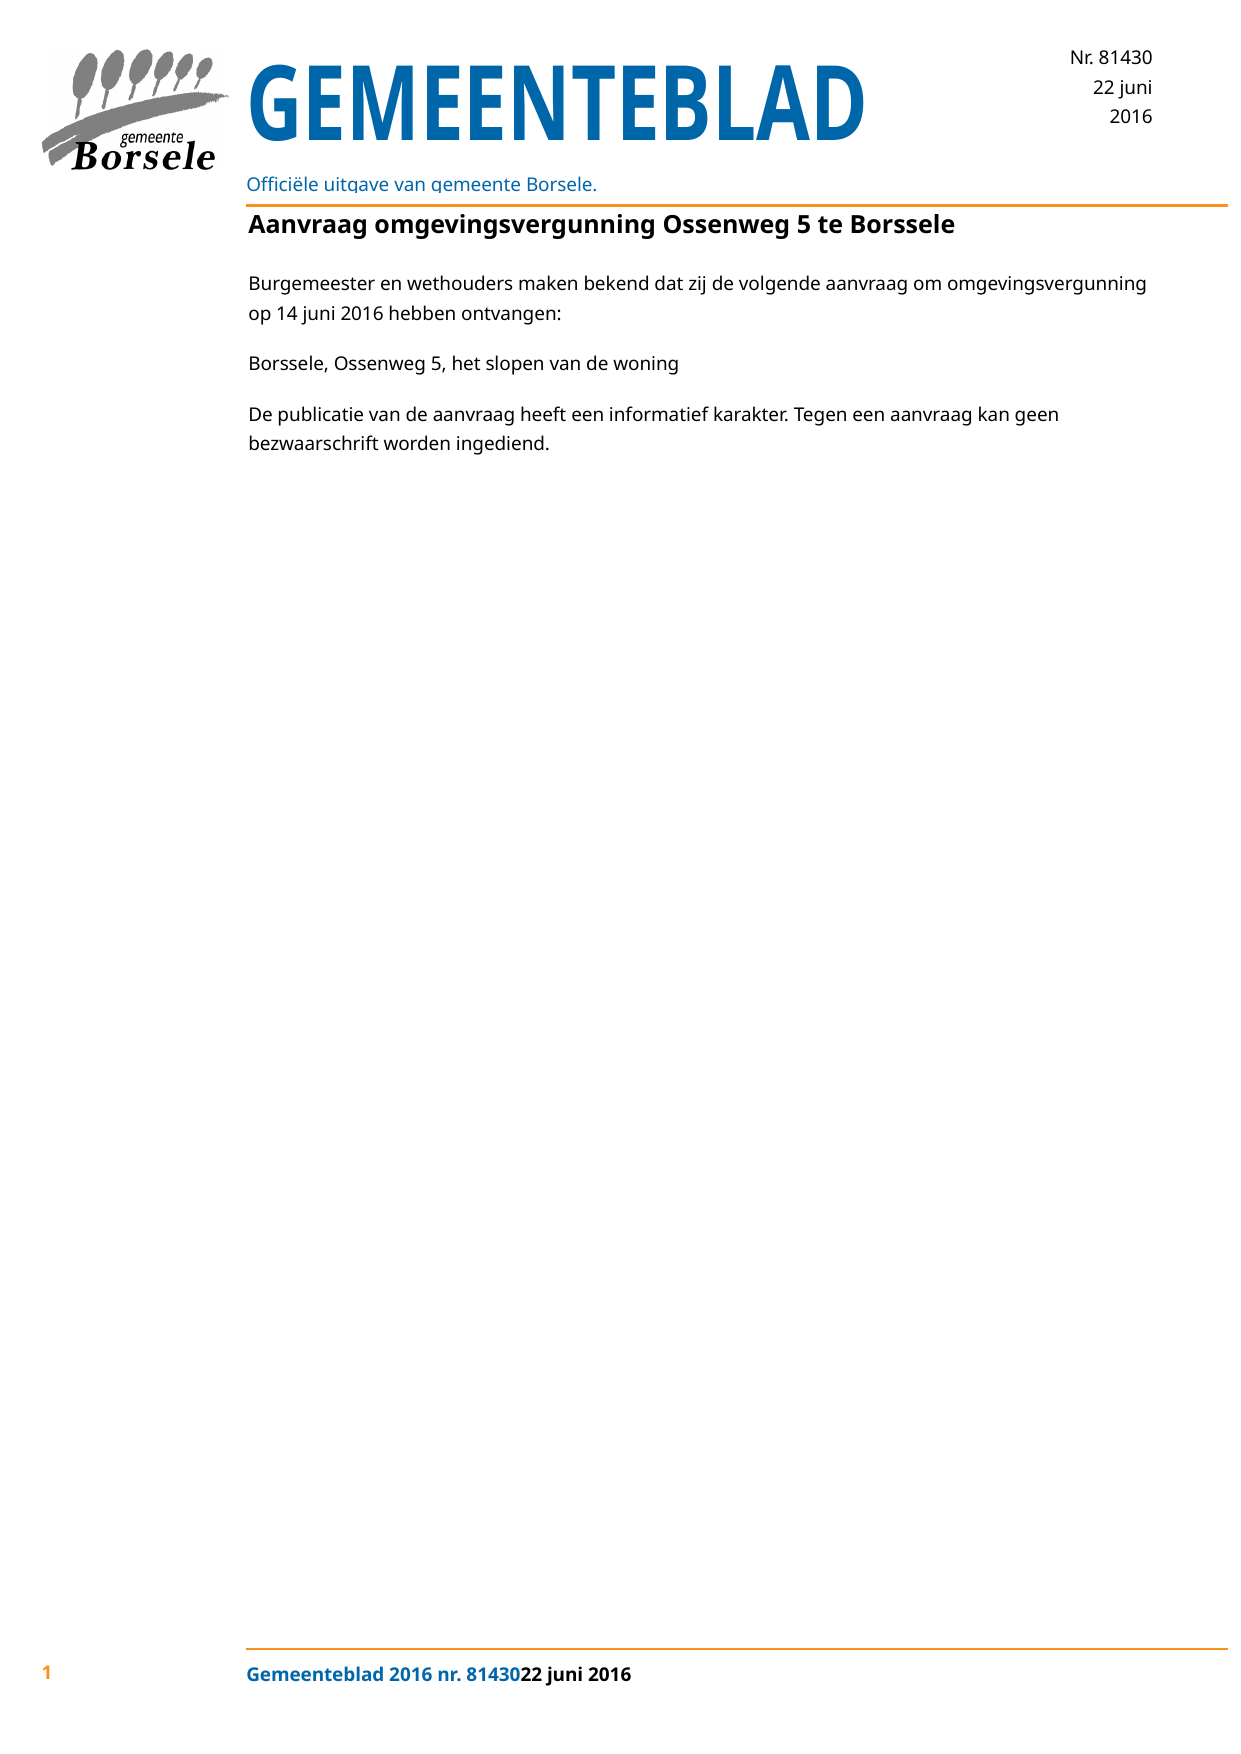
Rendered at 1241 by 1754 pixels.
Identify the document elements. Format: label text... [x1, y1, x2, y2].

text Borssele, Ossenweg 5, het slopen van de woning [248, 350, 1152, 376]
text De publicatie van de aanvraag heeft een informatief karakter. Tegen een aanvraag kan geen bezwaarschrift worden ingediend. [248, 401, 1152, 456]
text Burgemeester en wethouders maken bekend dat zij de volgende aanvraag om omgevingsvergunning op 14 juni 2016 hebben ontvangen: [248, 270, 1152, 326]
text Aanvraag omgevingsvergunning Ossenweg 5 te Borssele [248, 207, 1152, 241]
picture [41, 47, 231, 172]
